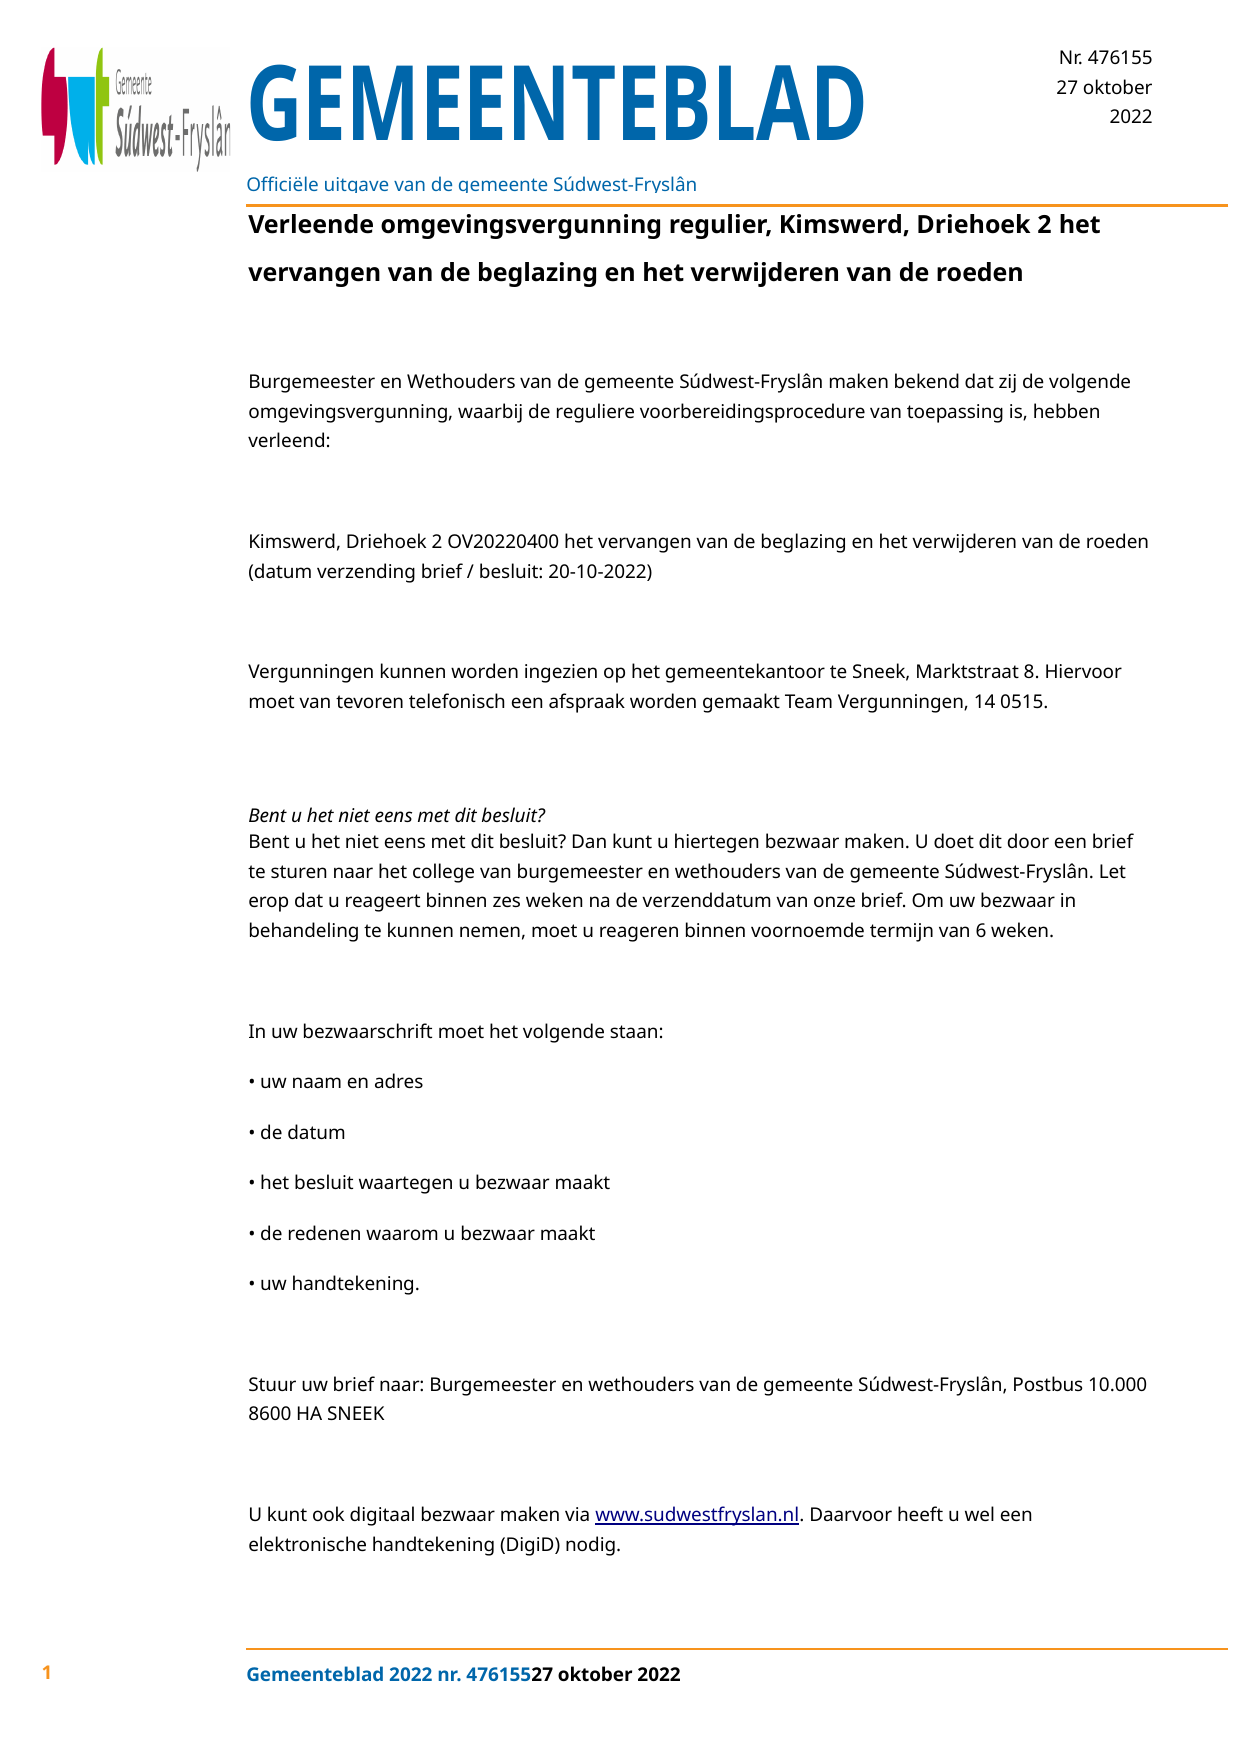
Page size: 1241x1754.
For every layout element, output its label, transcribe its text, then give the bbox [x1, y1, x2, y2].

text • uw handtekening. [248, 1270, 1152, 1296]
text Verleende omgevingsvergunning regulier, Kimswerd, Driehoek 2 het vervangen van de beglazing en het verwijderen van de roeden [248, 207, 1152, 288]
text U kunt ook digitaal bezwaar maken via www.sudwestfryslan.nl. Daarvoor heeft u wel een elektronische handtekening (DigiD) nodig. [248, 1501, 1152, 1557]
text Stuur uw brief naar: Burgemeester en wethouders van de gemeente Súdwest-Fryslân, Postbus 10.000 8600 HA SNEEK [248, 1371, 1152, 1426]
text Bent u het niet eens met dit besluit? Dan kunt u hiertegen bezwaar maken. U doet dit door een brief te sturen naar het college van burgemeester en wethouders van de gemeente Súdwest-Fryslân. Let erop dat u reageert binnen zes weken na de verzenddatum van onze brief. Om uw bezwaar in behandeling te kunnen nemen, moet u reageren binnen voornoemde termijn van 6 weken. [248, 828, 1152, 943]
text • de redenen waarom u bezwaar maakt [248, 1220, 1152, 1245]
text • het besluit waartegen u bezwaar maakt [248, 1169, 1152, 1195]
text In uw bezwaarschrift moet het volgende staan: [248, 1018, 1152, 1044]
text Vergunningen kunnen worden ingezien op het gemeentekantoor te Sneek, Marktstraat 8. Hiervoor moet van tevoren telefonisch een afspraak worden gemaakt Team Vergunningen, 14 0515. [248, 659, 1152, 714]
picture [41, 47, 231, 172]
text • uw naam en adres [248, 1068, 1152, 1094]
text Burgemeester en Wethouders van de gemeente Súdwest-Fryslân maken bekend dat zij de volgende omgevingsvergunning, waarbij de reguliere voorbereidingsprocedure van toepassing is, hebben verleend: [248, 368, 1152, 453]
text Bent u het niet eens met dit besluit? [248, 803, 1152, 828]
text Kimswerd, Driehoek 2 OV20220400 het vervangen van de beglazing en het verwijderen van de roeden (datum verzending brief / besluit: 20-10-2022) [248, 528, 1152, 584]
text • de datum [248, 1119, 1152, 1144]
